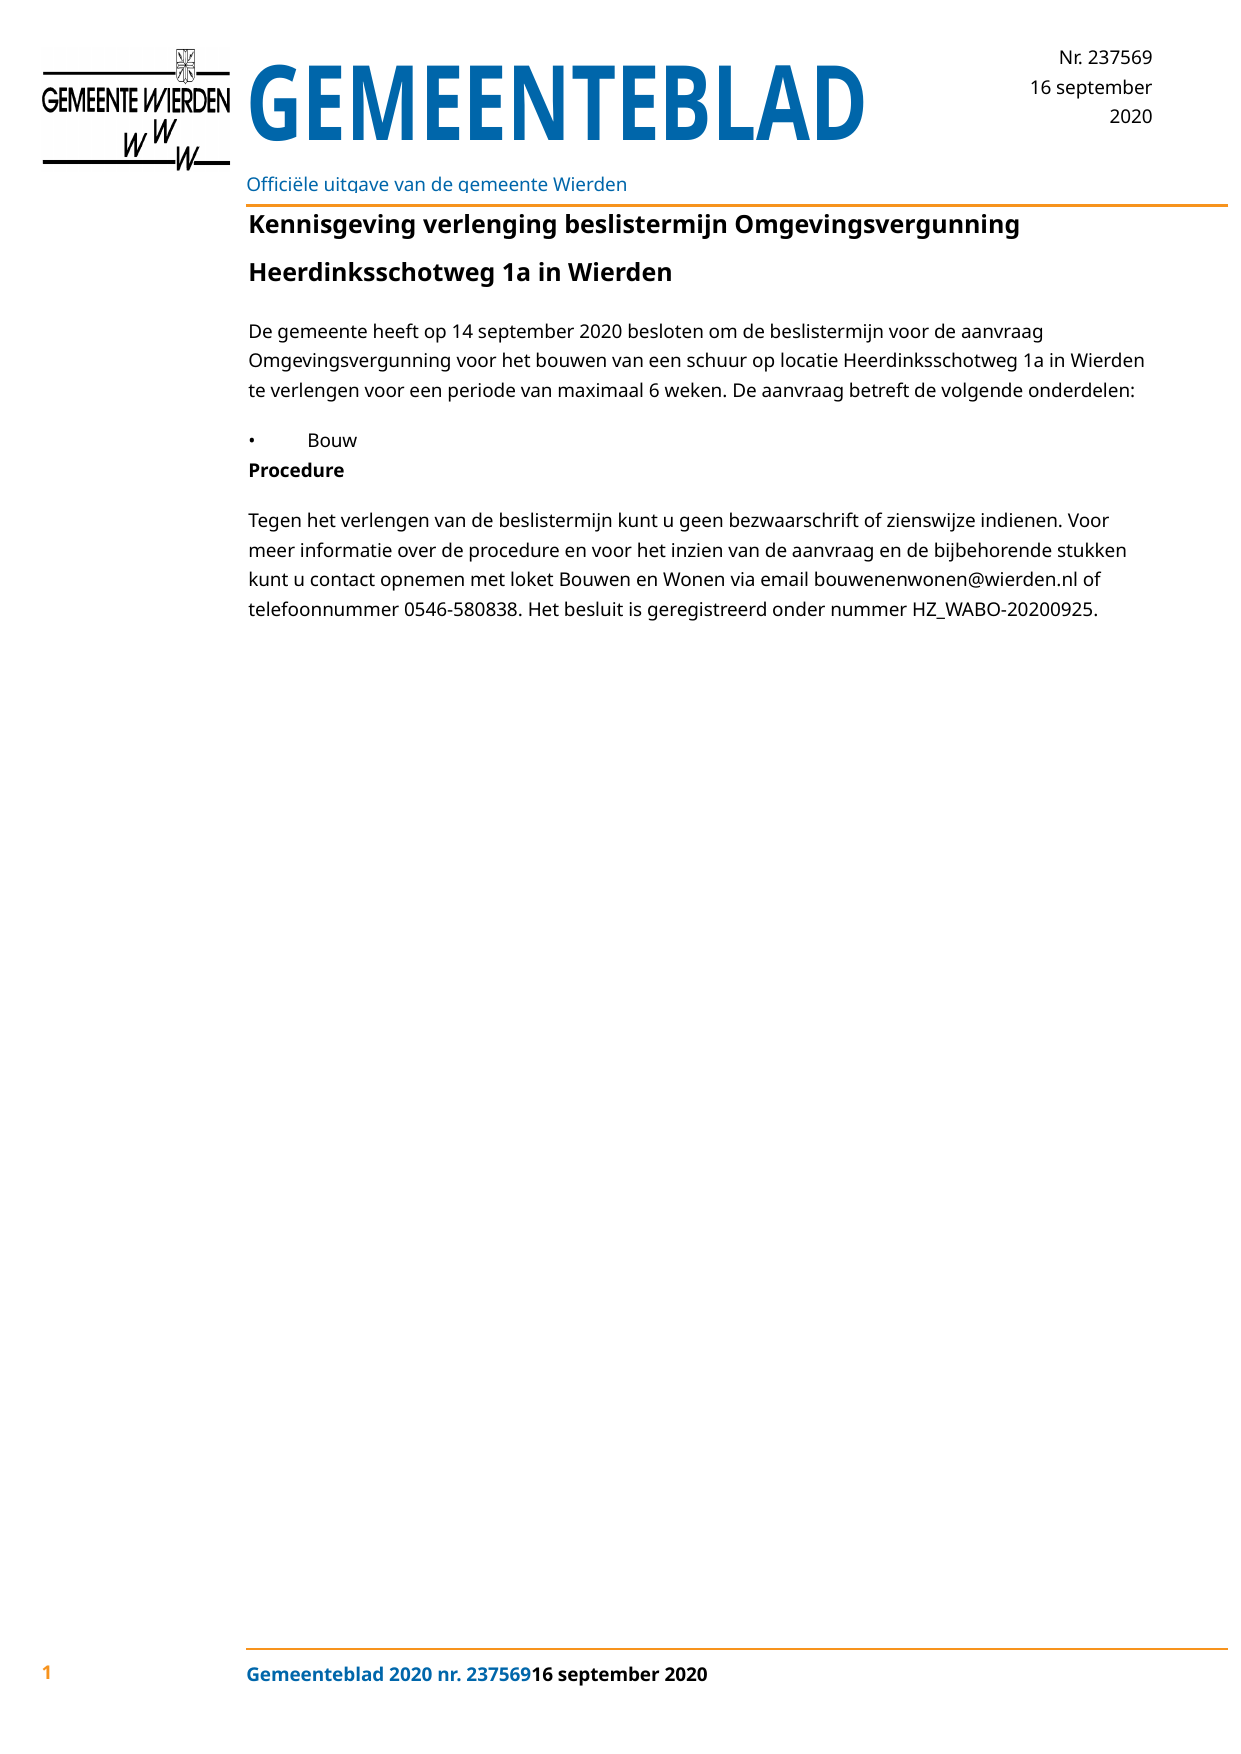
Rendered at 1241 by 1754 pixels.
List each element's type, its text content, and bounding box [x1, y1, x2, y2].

text Tegen het verlengen van de beslistermijn kunt u geen bezwaarschrift of zienswijze indienen. Voor meer informatie over de procedure en voor het inzien van de aanvraag en de bijbehorende stukken kunt u contact opnemen met loket Bouwen en Wonen via email bouwenenwonen@wierden.nl of telefoonnummer 0546-580838. Het besluit is geregistreerd onder nummer HZ_WABO-20200925. [248, 507, 1152, 622]
list Bouw [248, 427, 1152, 453]
text Kennisgeving verlenging beslistermijn Omgevingsvergunning Heerdinksschotweg 1a in Wierden [248, 207, 1152, 288]
picture [41, 47, 231, 172]
text De gemeente heeft op 14 september 2020 besloten om de beslistermijn voor de aanvraag Omgevingsvergunning voor het bouwen van een schuur op locatie Heerdinksschotweg 1a in Wierden te verlengen voor een periode van maximaal 6 weken. De aanvraag betreft de volgende onderdelen: [248, 318, 1152, 403]
text Procedure [248, 457, 1152, 483]
